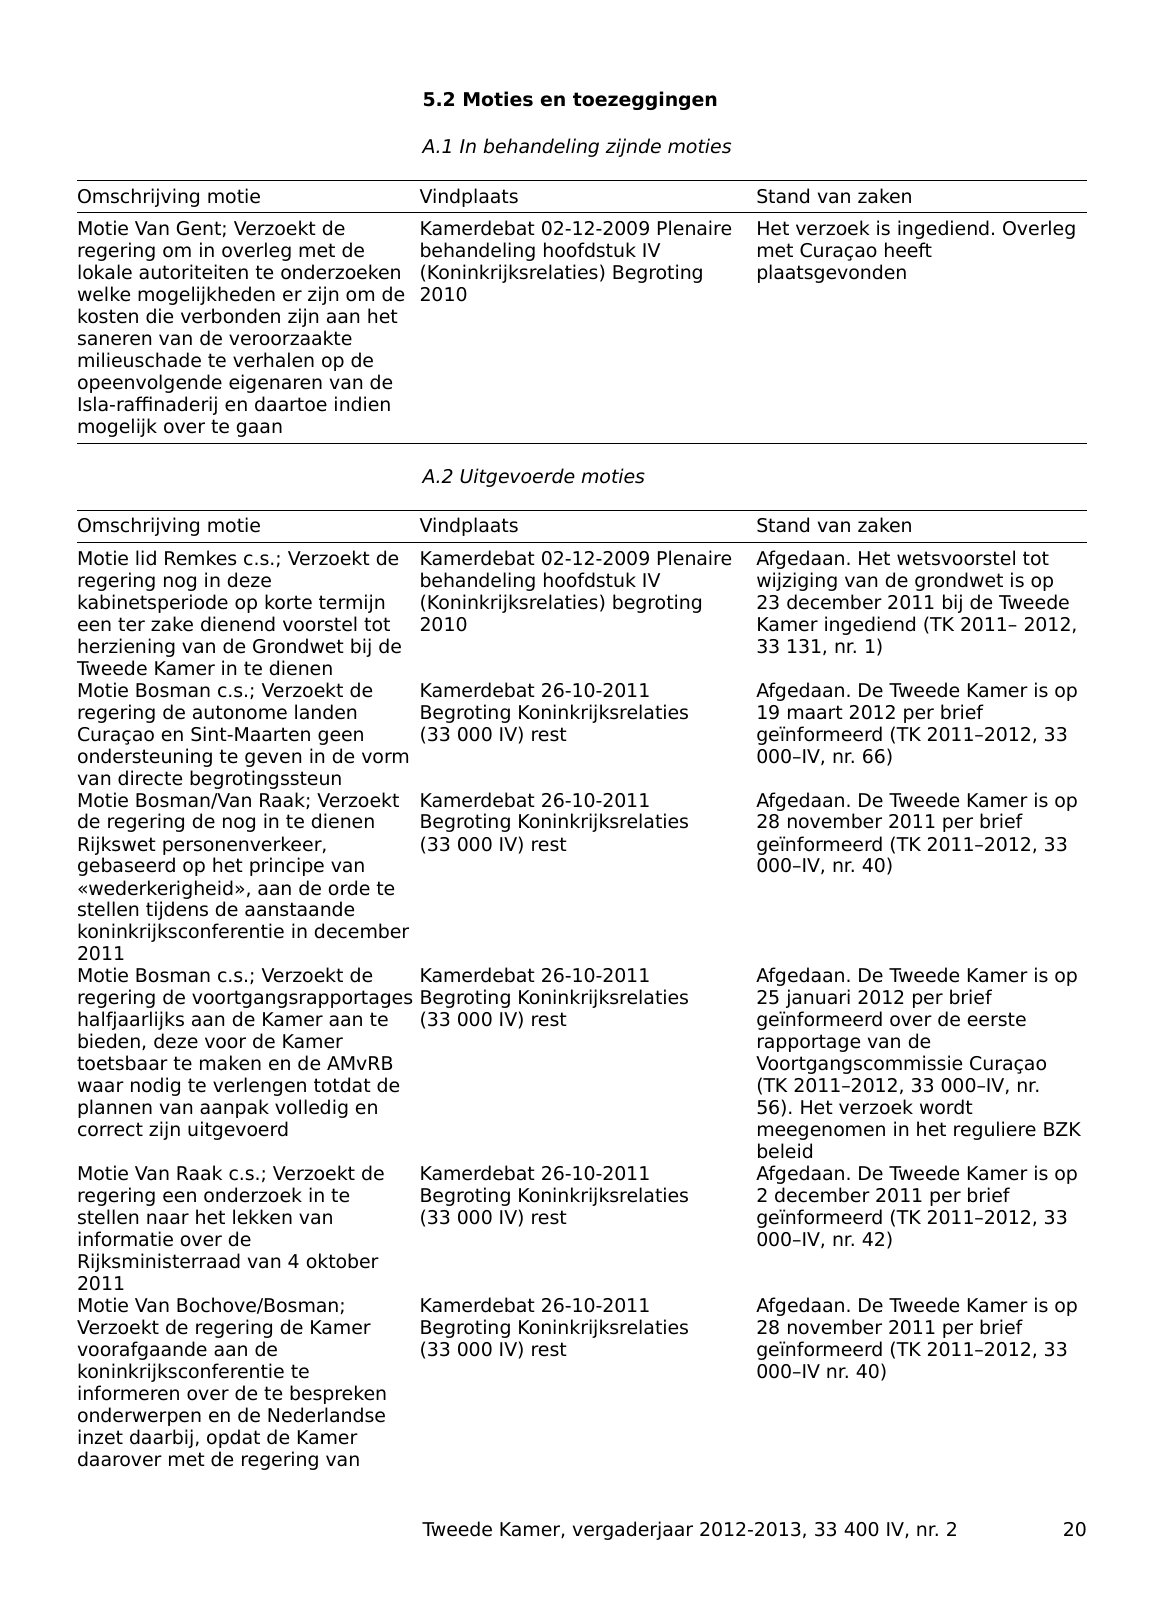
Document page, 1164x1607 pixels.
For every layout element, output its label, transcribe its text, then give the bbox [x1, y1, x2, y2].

table_cell Motie Van Bochove/Bosman; Verzoekt de regering de Kamer voorafgaande aan de koninkrijksconferentie te informeren over de te bespreken onderwerpen en de Nederlandse inzet daarbij, opdat de Kamer daarover met de regering van [77, 1295, 413, 1471]
table_cell Het verzoek is ingediend. Overleg met Curaçao heeft plaatsgevonden [750, 213, 1087, 442]
table_header Omschrijving motie [77, 511, 413, 542]
table_cell Kamerdebat 02-12-2009 Plenaire behandeling hoofdstuk IV (Koninkrijksrelaties) Begroting 2010 [413, 213, 750, 442]
table_cell Motie lid Remkes c.s.; Verzoekt de regering nog in deze kabinetsperiode op korte termijn een ter zake dienend voorstel tot herziening van de Grondwet bij de Tweede Kamer in te dienen [77, 543, 413, 679]
table_header Omschrijving motie [77, 181, 413, 212]
subtitle A.2 Uitgevoerde moties [422, 466, 1087, 488]
table_cell Afgedaan. Het wetsvoorstel tot wijziging van de grondwet is op 23 december 2011 bij de Tweede Kamer ingediend (TK 2011– 2012, 33 131, nr. 1) [750, 543, 1087, 679]
table_cell Motie Bosman/Van Raak; Verzoekt de regering de nog in te dienen Rijkswet personenverkeer, gebaseerd op het principe van «wederkerigheid», aan de orde te stellen tijdens de aanstaande koninkrijksconferentie in december 2011 [77, 790, 413, 965]
table_cell Motie Bosman c.s.; Verzoekt de regering de voortgangsrapportages halfjaarlijks aan de Kamer aan te bieden, deze voor de Kamer toetsbaar te maken en de AMvRB waar nodig te verlengen totdat de plannen van aanpak volledig en correct zijn uitgevoerd [77, 965, 413, 1163]
table_cell Motie Bosman c.s.; Verzoekt de regering de autonome landen Curaçao en Sint-Maarten geen ondersteuning te geven in de vorm van directe begrotingssteun [77, 680, 413, 789]
subtitle 5.2 Moties en toezeggingen [422, 89, 1087, 111]
table_cell Kamerdebat 26-10-2011 Begroting Koninkrijksrelaties (33 000 IV) rest [413, 790, 750, 965]
table_cell Afgedaan. De Tweede Kamer is op 19 maart 2012 per brief geïnformeerd (TK 2011–2012, 33 000–IV, nr. 66) [750, 680, 1087, 789]
table_cell Motie Van Gent; Verzoekt de regering om in overleg met de lokale autoriteiten te onderzoeken welke mogelijkheden er zijn om de kosten die verbonden zijn aan het saneren van de veroorzaakte milieuschade te verhalen op de opeenvolgende eigenaren van de Isla-raffinaderij en daartoe indien mogelijk over te gaan [77, 213, 413, 442]
table_cell Kamerdebat 26-10-2011 Begroting Koninkrijksrelaties (33 000 IV) rest [413, 1295, 750, 1471]
table_header Vindplaats [413, 511, 750, 542]
table_cell Kamerdebat 26-10-2011 Begroting Koninkrijksrelaties (33 000 IV) rest [413, 965, 750, 1163]
table_cell Afgedaan. De Tweede Kamer is op 28 november 2011 per brief geïnformeerd (TK 2011–2012, 33 000–IV nr. 40) [750, 1295, 1087, 1471]
table_cell Motie Van Raak c.s.; Verzoekt de regering een onderzoek in te stellen naar het lekken van informatie over de Rijksministerraad van 4 oktober 2011 [77, 1163, 413, 1295]
table_cell Kamerdebat 02-12-2009 Plenaire behandeling hoofdstuk IV (Koninkrijksrelaties) begroting 2010 [413, 543, 750, 679]
table_cell Afgedaan. De Tweede Kamer is op 2 december 2011 per brief geïnformeerd (TK 2011–2012, 33 000–IV, nr. 42) [750, 1163, 1087, 1295]
table_cell Kamerdebat 26-10-2011 Begroting Koninkrijksrelaties (33 000 IV) rest [413, 680, 750, 789]
table_cell Afgedaan. De Tweede Kamer is op 28 november 2011 per brief geïnformeerd (TK 2011–2012, 33 000–IV, nr. 40) [750, 790, 1087, 965]
table_cell Afgedaan. De Tweede Kamer is op 25 januari 2012 per brief geïnformeerd over de eerste rapportage van de Voortgangscommissie Curaçao (TK 2011–2012, 33 000–IV, nr. 56). Het verzoek wordt meegenomen in het reguliere BZK beleid [750, 965, 1087, 1163]
table_header Stand van zaken [750, 181, 1087, 212]
table_cell Kamerdebat 26-10-2011 Begroting Koninkrijksrelaties (33 000 IV) rest [413, 1163, 750, 1295]
table_header Vindplaats [413, 181, 750, 212]
table_header Stand van zaken [750, 511, 1087, 542]
subtitle A.1 In behandeling zijnde moties [422, 136, 1087, 158]
